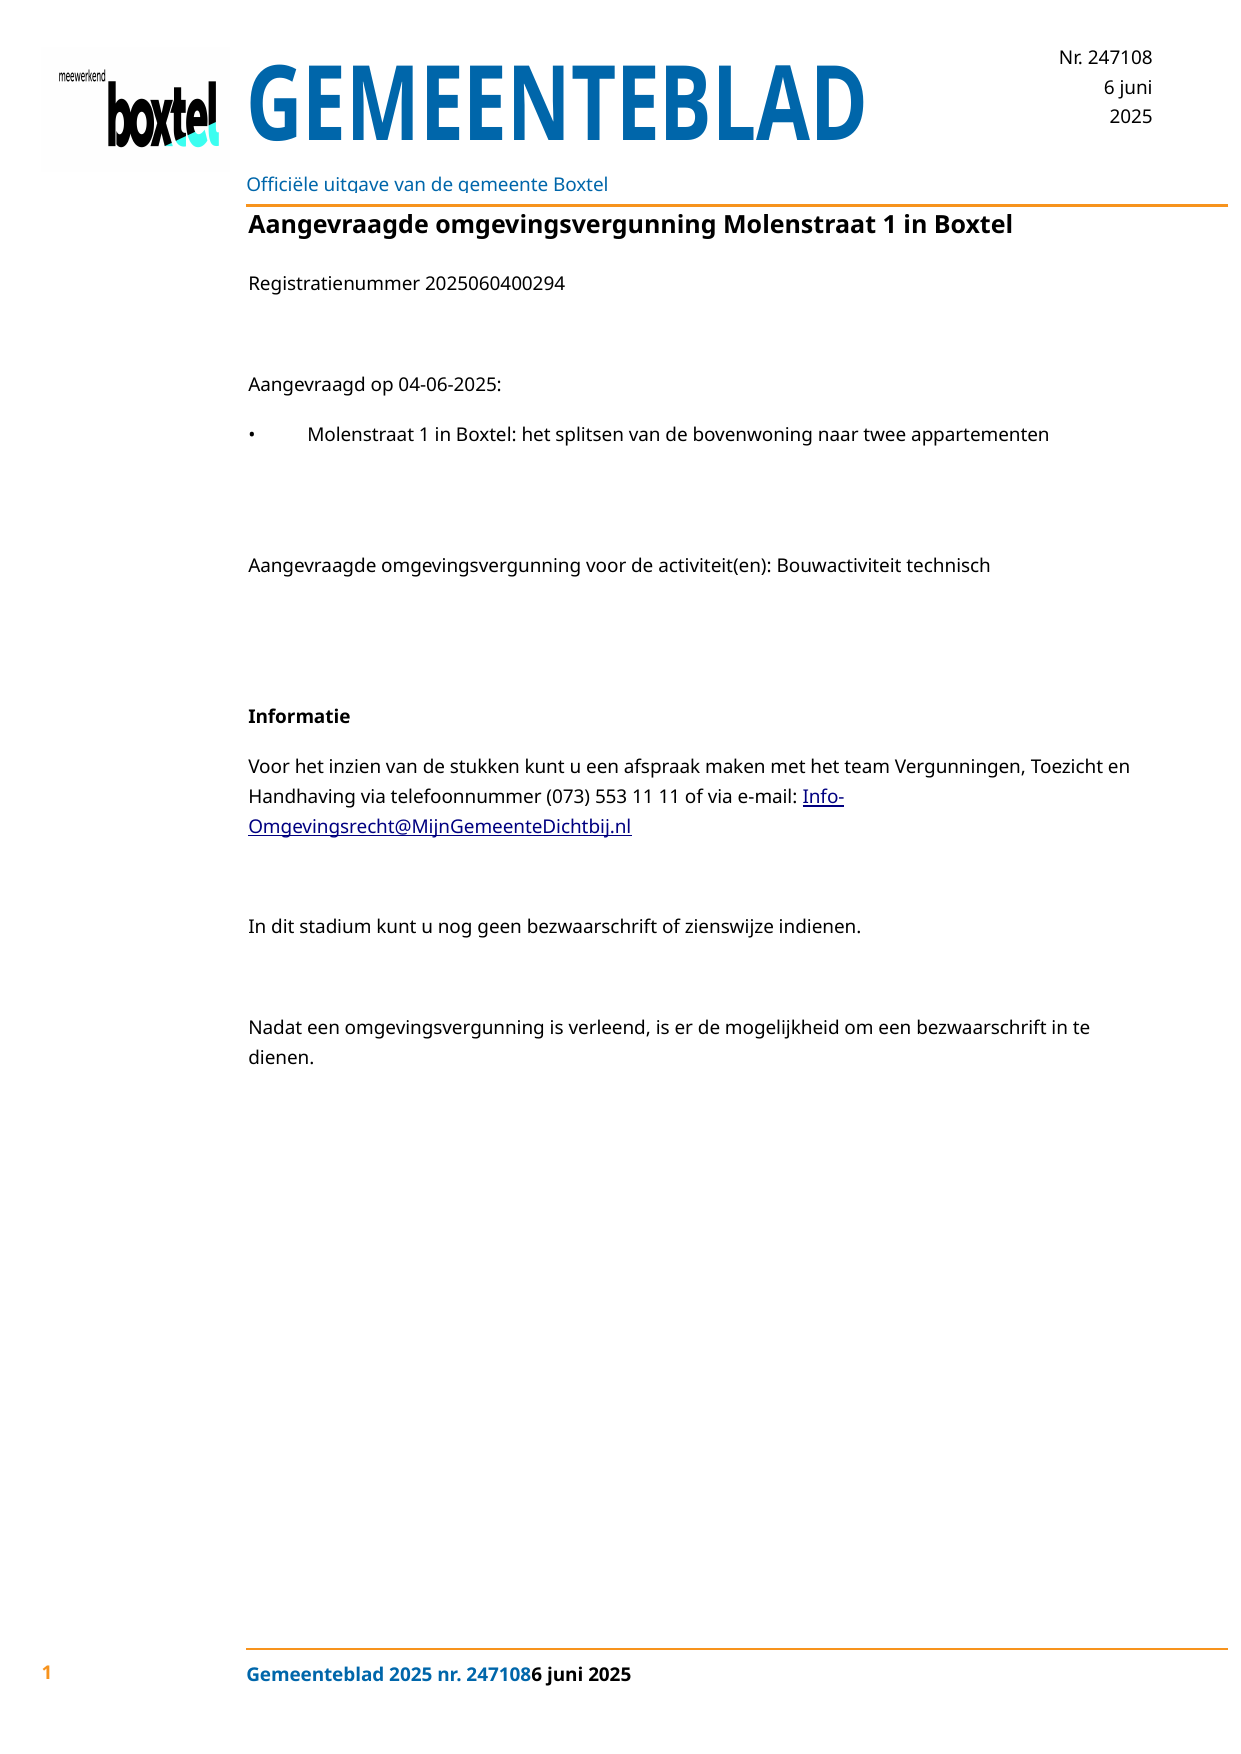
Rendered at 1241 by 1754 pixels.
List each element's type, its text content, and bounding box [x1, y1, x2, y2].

text Aangevraagd op 04-06-2025: [248, 371, 1152, 397]
text Registratienummer 2025060400294 [248, 270, 1152, 296]
text Voor het inzien van de stukken kunt u een afspraak maken met het team Vergunningen, Toezicht en Handhaving via telefoonnummer (073) 553 11 11 of via e-mail: Info-Omgevingsrecht@MijnGemeenteDichtbij.nl [248, 754, 1152, 838]
text Informatie [248, 703, 1152, 729]
text In dit stadium kunt u nog geen bezwaarschrift of zienswijze indienen. [248, 914, 1152, 939]
text Aangevraagde omgevingsvergunning Molenstraat 1 in Boxtel [248, 207, 1152, 241]
picture [41, 47, 231, 172]
text Aangevraagde omgevingsvergunning voor de activiteit(en): Bouwactiviteit technisch [248, 552, 1152, 578]
text Nadat een omgevingsvergunning is verleend, is er de mogelijkheid om een bezwaarschrift in te dienen. [248, 1014, 1152, 1070]
list Molenstraat 1 in Boxtel: het splitsen van de bovenwoning naar twee appartementen [248, 422, 1152, 447]
